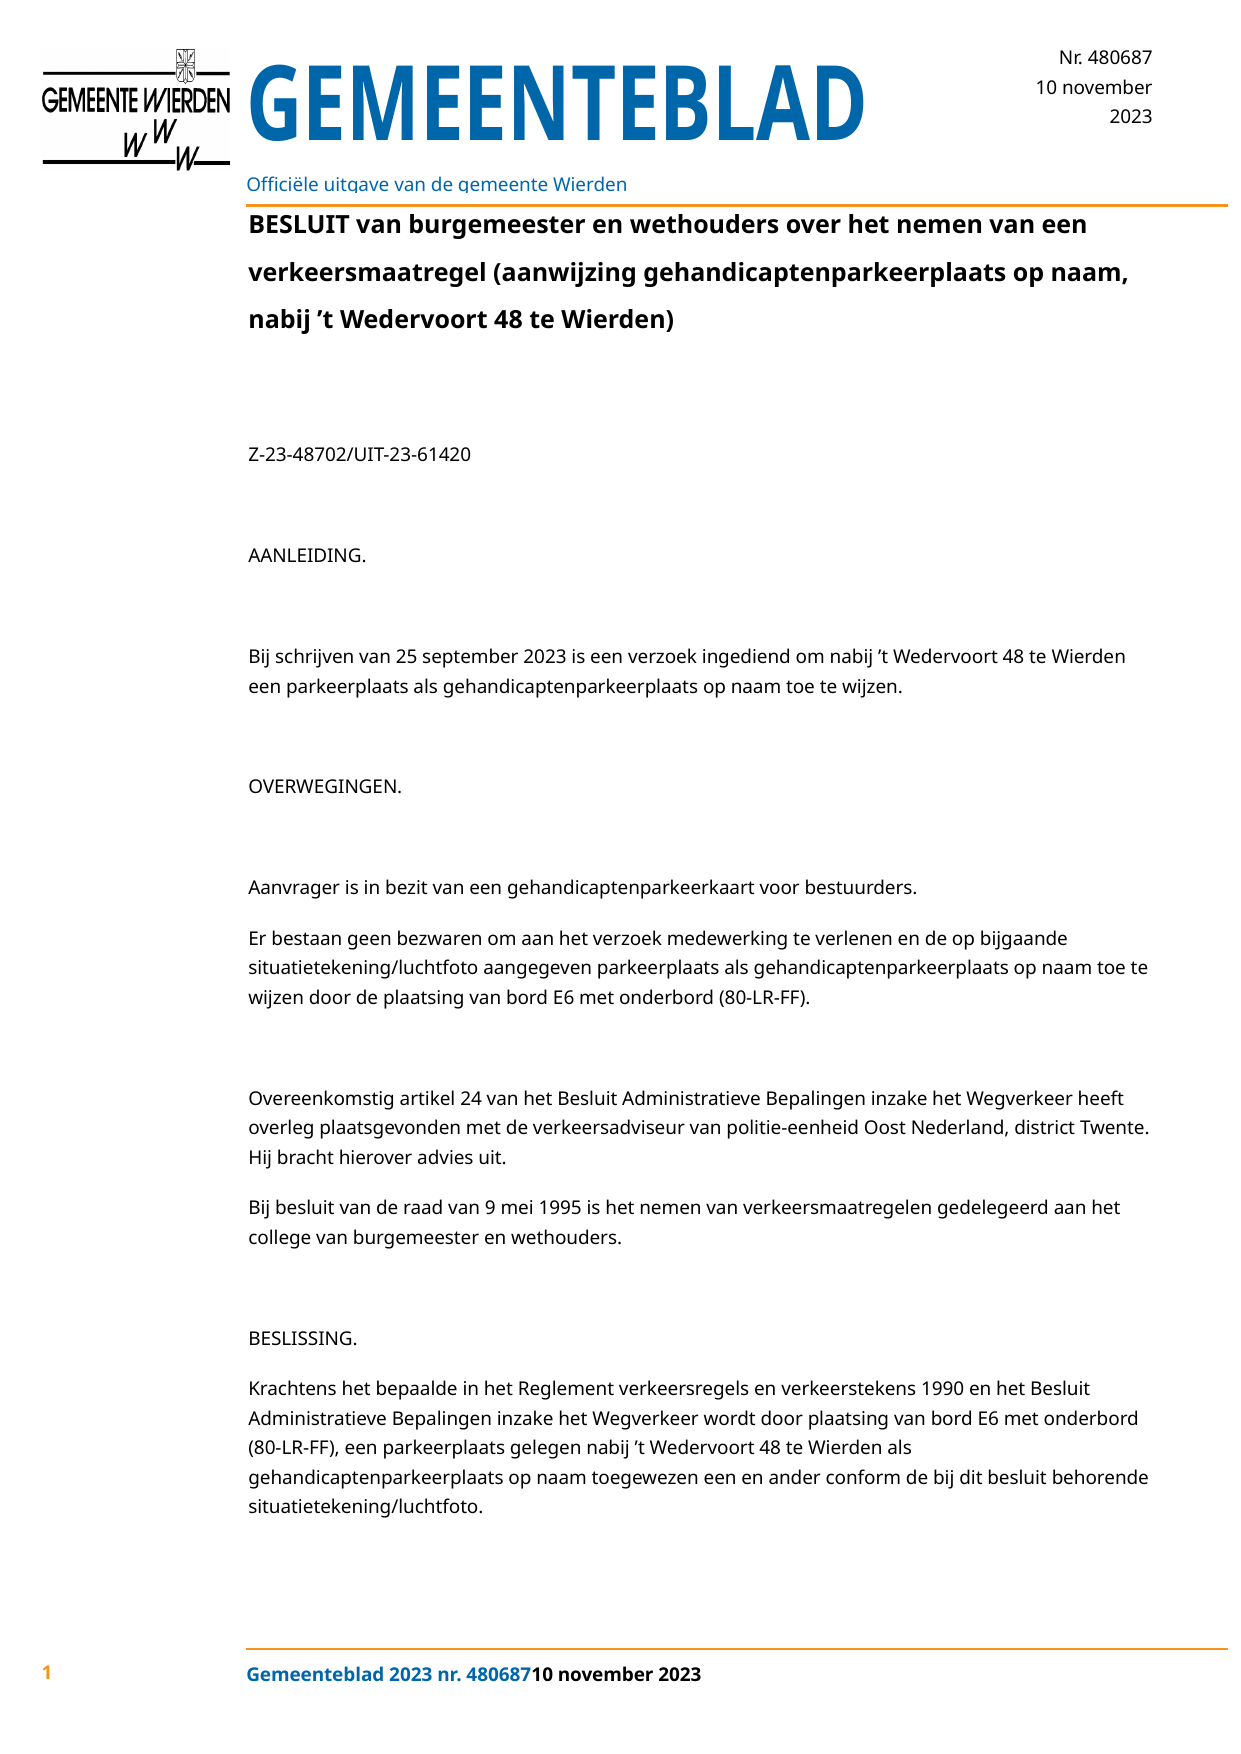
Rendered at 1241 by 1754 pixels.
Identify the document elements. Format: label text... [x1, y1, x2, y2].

text Bij besluit van de raad van 9 mei 1995 is het nemen van verkeersmaatregelen gedelegeerd aan het college van burgemeester en wethouders. [248, 1194, 1152, 1250]
text Bij schrijven van 25 september 2023 is een verzoek ingediend om nabij ’t Wedervoort 48 te Wierden een parkeerplaats als gehandicaptenparkeerplaats op naam toe te wijzen. [248, 643, 1152, 699]
picture [41, 47, 231, 172]
text Overeenkomstig artikel 24 van het Besluit Administratieve Bepalingen inzake het Wegverkeer heeft overleg plaatsgevonden met de verkeersadviseur van politie-eenheid Oost Nederland, district Twente. Hij bracht hierover advies uit. [248, 1085, 1152, 1170]
text OVERWEGINGEN. [248, 774, 1152, 799]
text AANLEIDING. [248, 542, 1152, 568]
text Aanvrager is in bezit van een gehandicaptenparkeerkaart voor bestuurders. [248, 874, 1152, 900]
text BESLISSING. [248, 1325, 1152, 1351]
text BESLUIT van burgemeester en wethouders over het nemen van een verkeersmaatregel (aanwijzing gehandicaptenparkeerplaats op naam, nabij ’t Wedervoort 48 te Wierden) [248, 207, 1152, 336]
text Z-23-48702/UIT-23-61420 [248, 442, 1152, 467]
text Krachtens het bepaalde in het Reglement verkeersregels en verkeerstekens 1990 en het Besluit Administratieve Bepalingen inzake het Wegverkeer wordt door plaatsing van bord E6 met onderbord (80-LR-FF), een parkeerplaats gelegen nabij ’t Wedervoort 48 te Wierden als gehandicaptenparkeerplaats op naam toegewezen een en ander conform de bij dit besluit behorende situatietekening/luchtfoto. [248, 1375, 1152, 1519]
text Er bestaan geen bezwaren om aan het verzoek medewerking te verlenen en de op bijgaande situatietekening/luchtfoto aangegeven parkeerplaats als gehandicaptenparkeerplaats op naam toe te wijzen door de plaatsing van bord E6 met onderbord (80-LR-FF). [248, 925, 1152, 1010]
